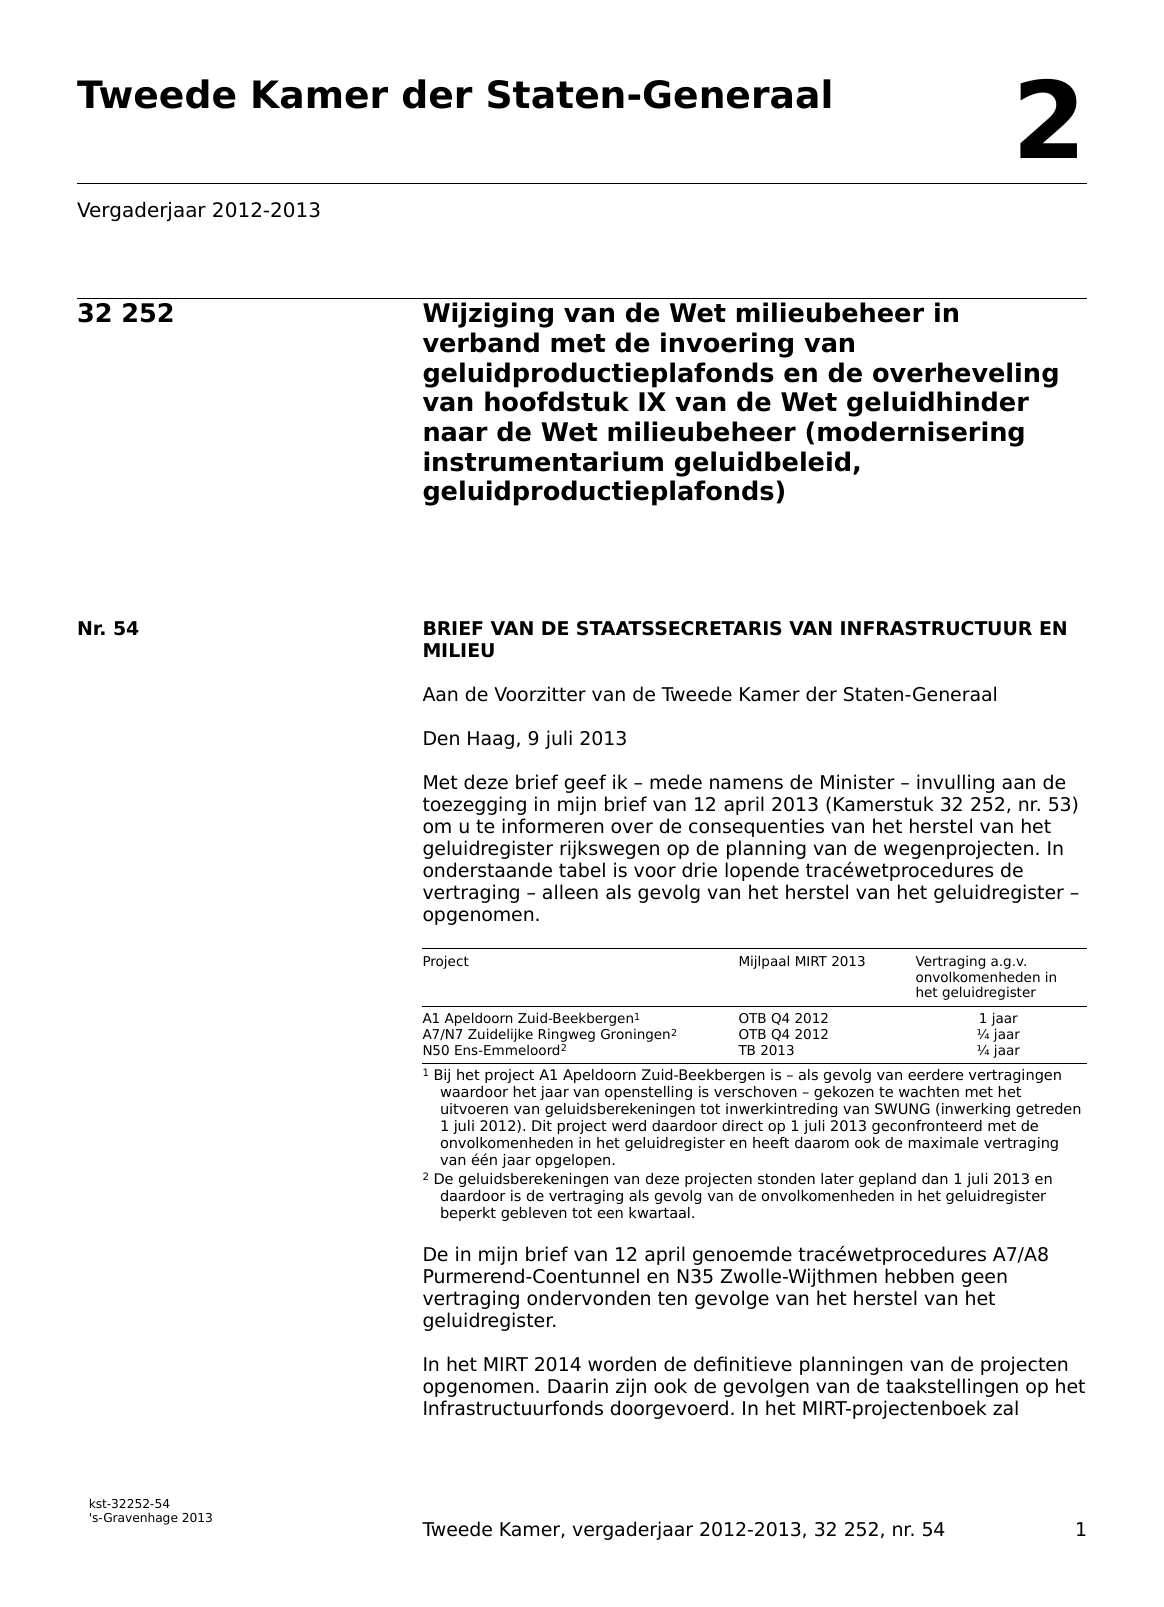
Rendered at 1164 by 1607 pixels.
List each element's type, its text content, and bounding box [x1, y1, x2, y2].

text 's-Gravenhage 2013 [88, 1511, 323, 1525]
table_cell OTB Q4 2012 [732, 1027, 909, 1043]
table_cell 1 Bij het project A1 Apeldoorn Zuid-Beekbergen is – als gevolg van eerdere vertragingen waardoor het jaar van openstelling is verschoven – gekozen te wachten met het uitvoeren van geluidsberekeningen tot inwerkintreding van SWUNG (inwerking getreden 1 juli 2012). Dit project werd daardoor direct op 1 juli 2013 geconfronteerd met de onvolkomenheden in het geluidregister en heeft daarom ook de maximale vertraging van één jaar opgelopen. 2 De geluidsberekeningen van deze projecten stonden later gepland dan 1 juli 2013 en daardoor is de vertraging als gevolg van de onvolkomenheden in het geluidregister beperkt gebleven tot een kwartaal. [422, 1064, 1087, 1222]
table_cell ¼ jaar [910, 1043, 1087, 1063]
table_cell ¼ jaar [910, 1027, 1087, 1043]
table_cell A7/N7 Zuidelijke Ringweg Groningen2 [422, 1027, 732, 1043]
table_cell Vergaderjaar 2012-2013 [77, 184, 1087, 298]
table_cell TB 2013 [732, 1043, 909, 1063]
table_header Project [422, 949, 732, 1006]
table_header Vertraging a.g.v. onvolkomenheden in het geluidregister [910, 949, 1087, 1006]
table_header Tweede Kamer der Staten-Generaal [77, 59, 886, 183]
text kst-32252-54 [88, 1497, 323, 1511]
subtitle Nr. 54 BRIEF VAN DE STAATSSECRETARIS VAN INFRASTRUCTUUR EN MILIEU [77, 618, 1087, 662]
table_cell 1 jaar [910, 1007, 1087, 1027]
table_cell N50 Ens-Emmeloord2 [422, 1043, 732, 1063]
table_header Mijlpaal MIRT 2013 [732, 949, 909, 1006]
text Aan de Voorzitter van de Tweede Kamer der Staten-Generaal [422, 684, 1087, 706]
text De in mijn brief van 12 april genoemde tracéwetprocedures A7/A8 Purmerend-Coentunnel en N35 Zwolle-Wijthmen hebben geen vertraging ondervonden ten gevolge van het herstel van het geluidregister. [422, 1244, 1087, 1332]
subtitle 32 252 Wijziging van de Wet milieubeheer in verband met de invoering van geluidproductieplafonds en de overheveling van hoofdstuk IX van de Wet geluidhinder naar de Wet milieubeheer (modernisering instrumentarium geluidbeleid, geluidproductieplafonds) [77, 299, 1087, 507]
text In het MIRT 2014 worden de definitieve planningen van de projecten opgenomen. Daarin zijn ook de gevolgen van de taakstellingen op het Infrastructuurfonds doorgevoerd. In het MIRT-projectenboek zal [422, 1354, 1087, 1420]
table_cell OTB Q4 2012 [732, 1007, 909, 1027]
table_cell A1 Apeldoorn Zuid-Beekbergen1 [422, 1007, 732, 1027]
table_header 2 [886, 59, 1087, 183]
text Den Haag, 9 juli 2013 [422, 728, 1087, 750]
text Met deze brief geef ik – mede namens de Minister – invulling aan de toezegging in mijn brief van 12 april 2013 (Kamerstuk 32 252, nr. 53) om u te informeren over de consequenties van het herstel van het geluidregister rijkswegen op de planning van de wegenprojecten. In onderstaande tabel is voor drie lopende tracéwetprocedures de vertraging – alleen als gevolg van het herstel van het geluidregister – opgenomen. [422, 772, 1087, 926]
